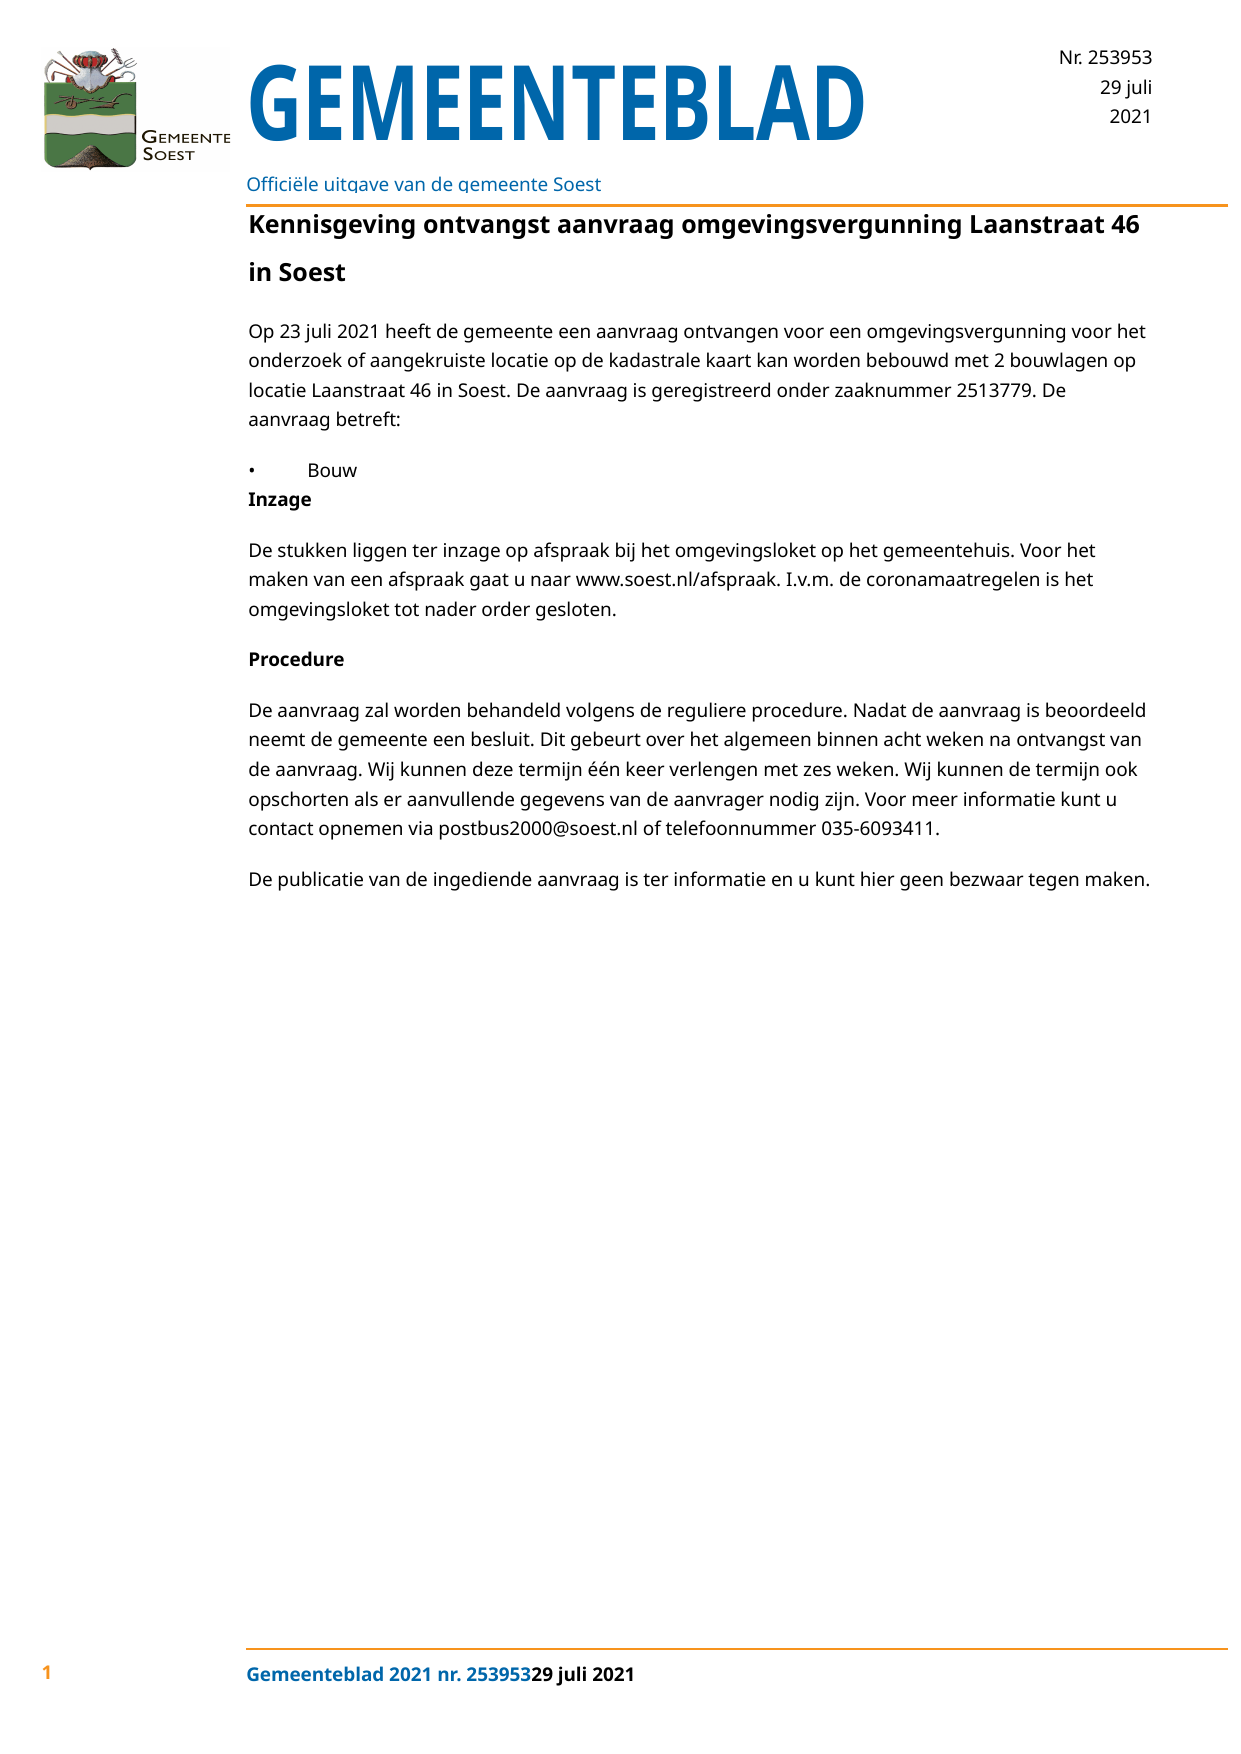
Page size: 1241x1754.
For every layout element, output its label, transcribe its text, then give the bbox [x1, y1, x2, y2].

picture [41, 47, 231, 172]
text De stukken liggen ter inzage op afspraak bij het omgevingsloket op het gemeentehuis. Voor het maken van een afspraak gaat u naar www.soest.nl/afspraak. I.v.m. de coronamaatregelen is het omgevingsloket tot nader order gesloten. [248, 537, 1152, 622]
text Op 23 juli 2021 heeft de gemeente een aanvraag ontvangen voor een omgevingsvergunning voor het onderzoek of aangekruiste locatie op de kadastrale kaart kan worden bebouwd met 2 bouwlagen op locatie Laanstraat 46 in Soest. De aanvraag is geregistreerd onder zaaknummer 2513779. De aanvraag betreft: [248, 318, 1152, 432]
text Procedure [248, 647, 1152, 672]
text De aanvraag zal worden behandeld volgens de reguliere procedure. Nadat de aanvraag is beoordeeld neemt de gemeente een besluit. Dit gebeurt over het algemeen binnen acht weken na ontvangst van de aanvraag. Wij kunnen deze termijn één keer verlengen met zes weken. Wij kunnen de termijn ook opschorten als er aanvullende gegevens van de aanvrager nodig zijn. Voor meer informatie kunt u contact opnemen via postbus2000@soest.nl of telefoonnummer 035-6093411. [248, 697, 1152, 841]
text De publicatie van de ingediende aanvraag is ter informatie en u kunt hier geen bezwaar tegen maken. [248, 866, 1152, 892]
text Kennisgeving ontvangst aanvraag omgevingsvergunning Laanstraat 46 in Soest [248, 207, 1152, 288]
text Inzage [248, 487, 1152, 512]
list Bouw [248, 457, 1152, 483]
